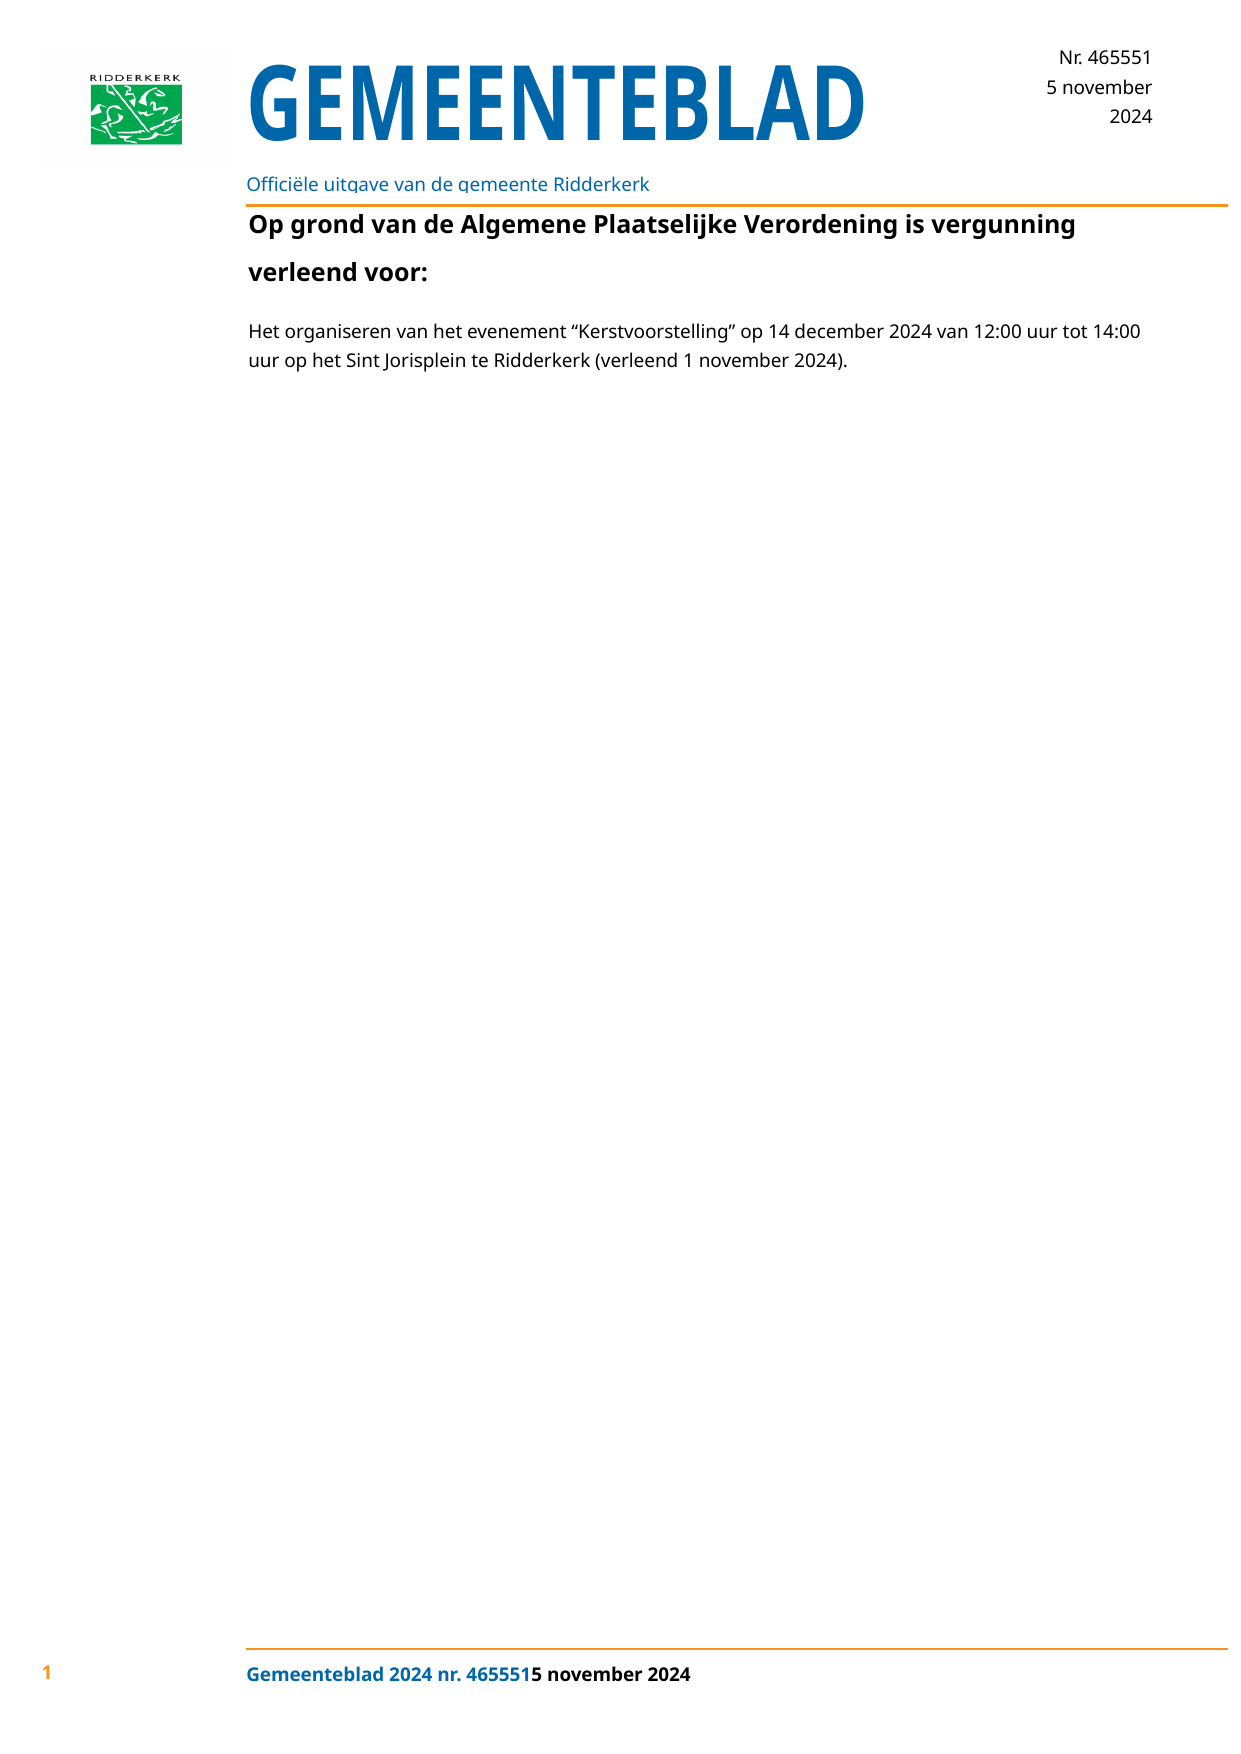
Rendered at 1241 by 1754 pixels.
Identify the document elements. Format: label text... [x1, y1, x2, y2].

text Op grond van de Algemene Plaatselijke Verordening is vergunning verleend voor: [248, 207, 1152, 288]
picture [41, 47, 231, 172]
text Het organiseren van het evenement “Kerstvoorstelling” op 14 december 2024 van 12:00 uur tot 14:00 uur op het Sint Jorisplein te Ridderkerk (verleend 1 november 2024). [248, 318, 1152, 373]
